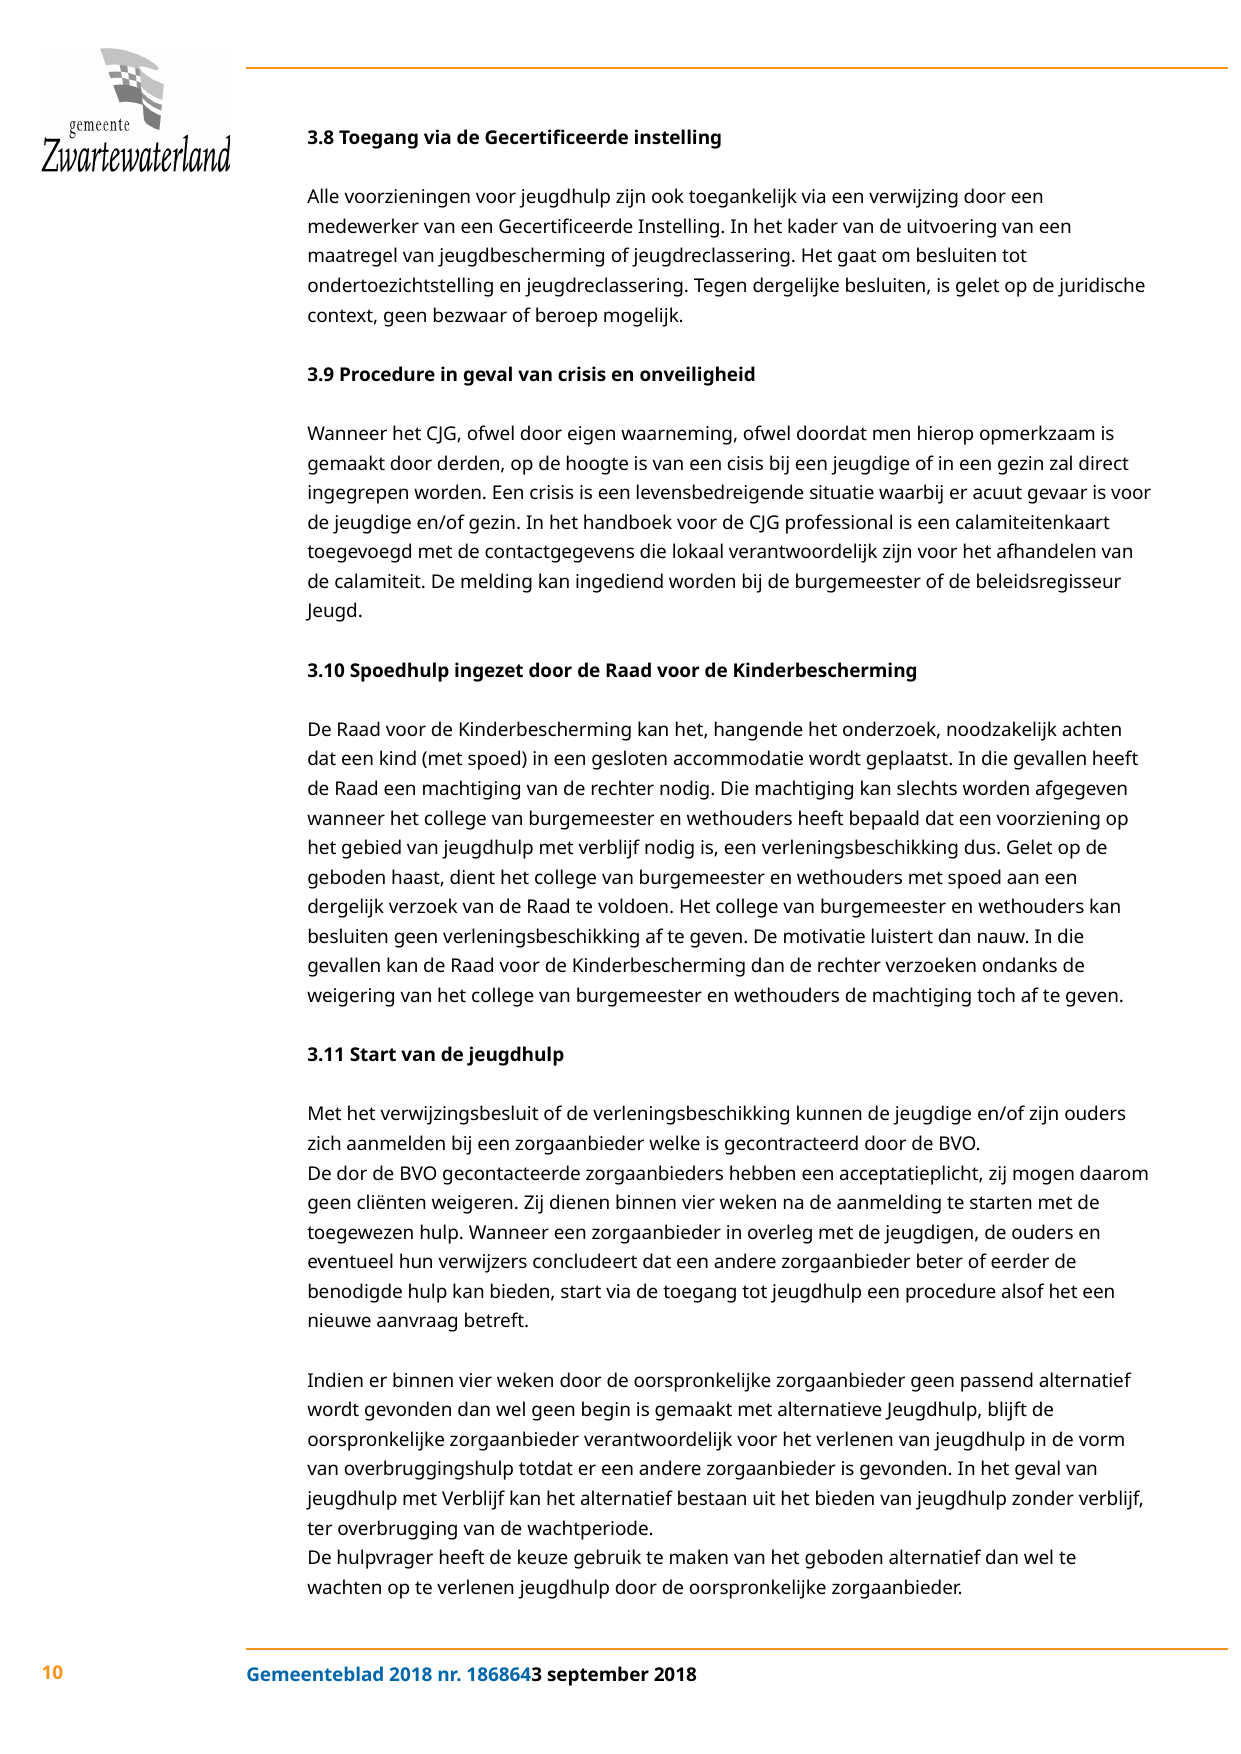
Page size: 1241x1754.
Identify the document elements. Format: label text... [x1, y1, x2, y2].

picture [41, 47, 231, 172]
list 3.9 Procedure in geval van crisis en onveiligheid [248, 361, 1152, 387]
list 3.10 Spoedhulp ingezet door de Raad voor de Kinderbescherming [248, 657, 1152, 683]
list 3.8 Toegang via de Gecertificeerde instelling [248, 124, 1152, 150]
list 3.11 Start van de jeugdhulp [248, 1041, 1152, 1067]
list Alle voorzieningen voor jeugdhulp zijn ook toegankelijk via een verwijzing door een medewerker van een Gecertificeerde Instelling. In het kader van de uitvoering van een maatregel van jeugdbescherming of jeugdreclassering. Het gaat om besluiten tot ondertoezichtstelling en jeugdreclassering. Tegen dergelijke besluiten, is gelet op de juridische context, geen bezwaar of beroep mogelijk. [248, 183, 1152, 328]
list Wanneer het CJG, ofwel door eigen waarneming, ofwel doordat men hierop opmerkzaam is gemaakt door derden, op de hoogte is van een cisis bij een jeugdige of in een gezin zal direct ingegrepen worden. Een crisis is een levensbedreigende situatie waarbij er acuut gevaar is voor de jeugdige en/of gezin. In het handboek voor de CJG professional is een calamiteitenkaart toegevoegd met de contactgegevens die lokaal verantwoordelijk zijn voor het afhandelen van de calamiteit. De melding kan ingediend worden bij de burgemeester of de beleidsregisseur Jeugd. [248, 420, 1152, 623]
list De dor de BVO gecontacteerde zorgaanbieders hebben een acceptatieplicht, zij mogen daarom geen cliënten weigeren. Zij dienen binnen vier weken na de aanmelding te starten met de toegewezen hulp. Wanneer een zorgaanbieder in overleg met de jeugdigen, de ouders en eventueel hun verwijzers concludeert dat een andere zorgaanbieder beter of eerder de benodigde hulp kan bieden, start via de toegang tot jeugdhulp een procedure alsof het een nieuwe aanvraag betreft. [248, 1160, 1152, 1333]
list Met het verwijzingsbesluit of de verleningsbeschikking kunnen de jeugdige en/of zijn ouders zich aanmelden bij een zorgaanbieder welke is gecontracteerd door de BVO. [248, 1101, 1152, 1156]
list Indien er binnen vier weken door de oorspronkelijke zorgaanbieder geen passend alternatief wordt gevonden dan wel geen begin is gemaakt met alternatieve Jeugdhulp, blijft de oorspronkelijke zorgaanbieder verantwoordelijk voor het verlenen van jeugdhulp in de vorm van overbruggingshulp totdat er een andere zorgaanbieder is gevonden. In het geval van jeugdhulp met Verblijf kan het alternatief bestaan uit het bieden van jeugdhulp zonder verblijf, ter overbrugging van de wachtperiode. [248, 1367, 1152, 1541]
list De Raad voor de Kinderbescherming kan het, hangende het onderzoek, noodzakelijk achten dat een kind (met spoed) in een gesloten accommodatie wordt geplaatst. In die gevallen heeft de Raad een machtiging van de rechter nodig. Die machtiging kan slechts worden afgegeven wanneer het college van burgemeester en wethouders heeft bepaald dat een voorziening op het gebied van jeugdhulp met verblijf nodig is, een verleningsbeschikking dus. Gelet op de geboden haast, dient het college van burgemeester en wethouders met spoed aan een dergelijk verzoek van de Raad te voldoen. Het college van burgemeester en wethouders kan besluiten geen verleningsbeschikking af te geven. De motivatie luistert dan nauw. In die gevallen kan de Raad voor de Kinderbescherming dan de rechter verzoeken ondanks de weigering van het college van burgemeester en wethouders de machtiging toch af te geven. [248, 716, 1152, 1008]
list De hulpvrager heeft de keuze gebruik te maken van het geboden alternatief dan wel te wachten op te verlenen jeugdhulp door de oorspronkelijke zorgaanbieder. [248, 1544, 1152, 1600]
